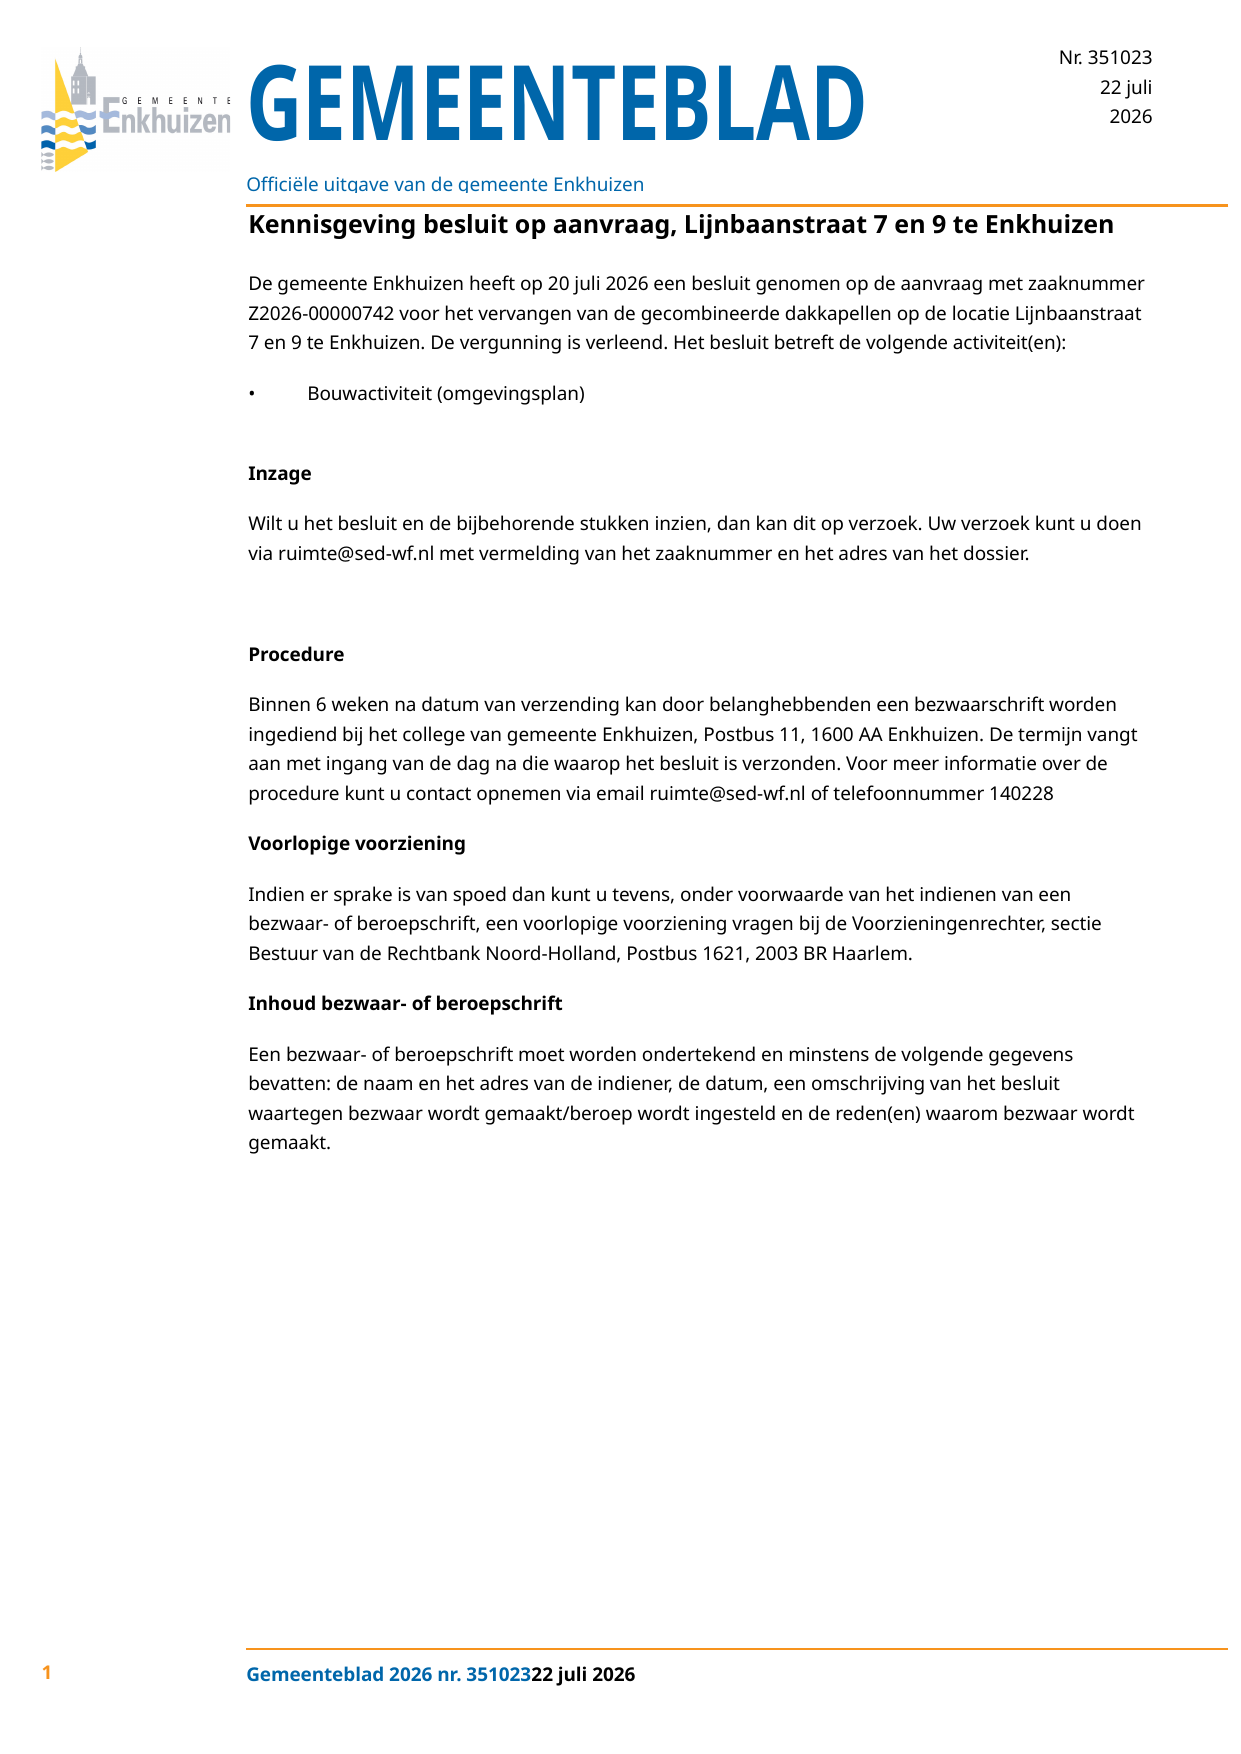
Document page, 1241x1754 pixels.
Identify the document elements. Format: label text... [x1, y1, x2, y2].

text Kennisgeving besluit op aanvraag, Lijnbaanstraat 7 en 9 te Enkhuizen [248, 207, 1152, 241]
text Procedure [248, 641, 1152, 666]
text Indien er sprake is van spoed dan kunt u tevens, onder voorwaarde van het indienen van een bezwaar- of beroepschrift, een voorlopige voorziening vragen bij de Voorzieningenrechter, sectie Bestuur van de Rechtbank Noord-Holland, Postbus 1621, 2003 BR Haarlem. [248, 881, 1152, 966]
text Een bezwaar- of beroepschrift moet worden ondertekend en minstens de volgende gegevens bevatten: de naam en het adres van de indiener, de datum, een omschrijving van het besluit waartegen bezwaar wordt gemaakt/beroep wordt ingesteld en de reden(en) waarom bezwaar wordt gemaakt. [248, 1041, 1152, 1155]
text Binnen 6 weken na datum van verzending kan door belanghebbenden een bezwaarschrift worden ingediend bij het college van gemeente Enkhuizen, Postbus 11, 1600 AA Enkhuizen. De termijn vangt aan met ingang van de dag na die waarop het besluit is verzonden. Voor meer informatie over de procedure kunt u contact opnemen via email ruimte@sed-wf.nl of telefoonnummer 140228 [248, 691, 1152, 806]
text Inzage [248, 460, 1152, 486]
list Bouwactiviteit (omgevingsplan) [248, 380, 1152, 406]
text De gemeente Enkhuizen heeft op 20 juli 2026 een besluit genomen op de aanvraag met zaaknummer Z2026-00000742 voor het vervangen van de gecombineerde dakkapellen op de locatie Lijnbaanstraat 7 en 9 te Enkhuizen. De vergunning is verleend. Het besluit betreft de volgende activiteit(en): [248, 270, 1152, 355]
text Wilt u het besluit en de bijbehorende stukken inzien, dan kan dit op verzoek. Uw verzoek kunt u doen via ruimte@sed-wf.nl met vermelding van het zaaknummer en het adres van het dossier. [248, 510, 1152, 566]
text Inhoud bezwaar- of beroepschrift [248, 990, 1152, 1016]
text Voorlopige voorziening [248, 830, 1152, 856]
picture [41, 47, 231, 172]
